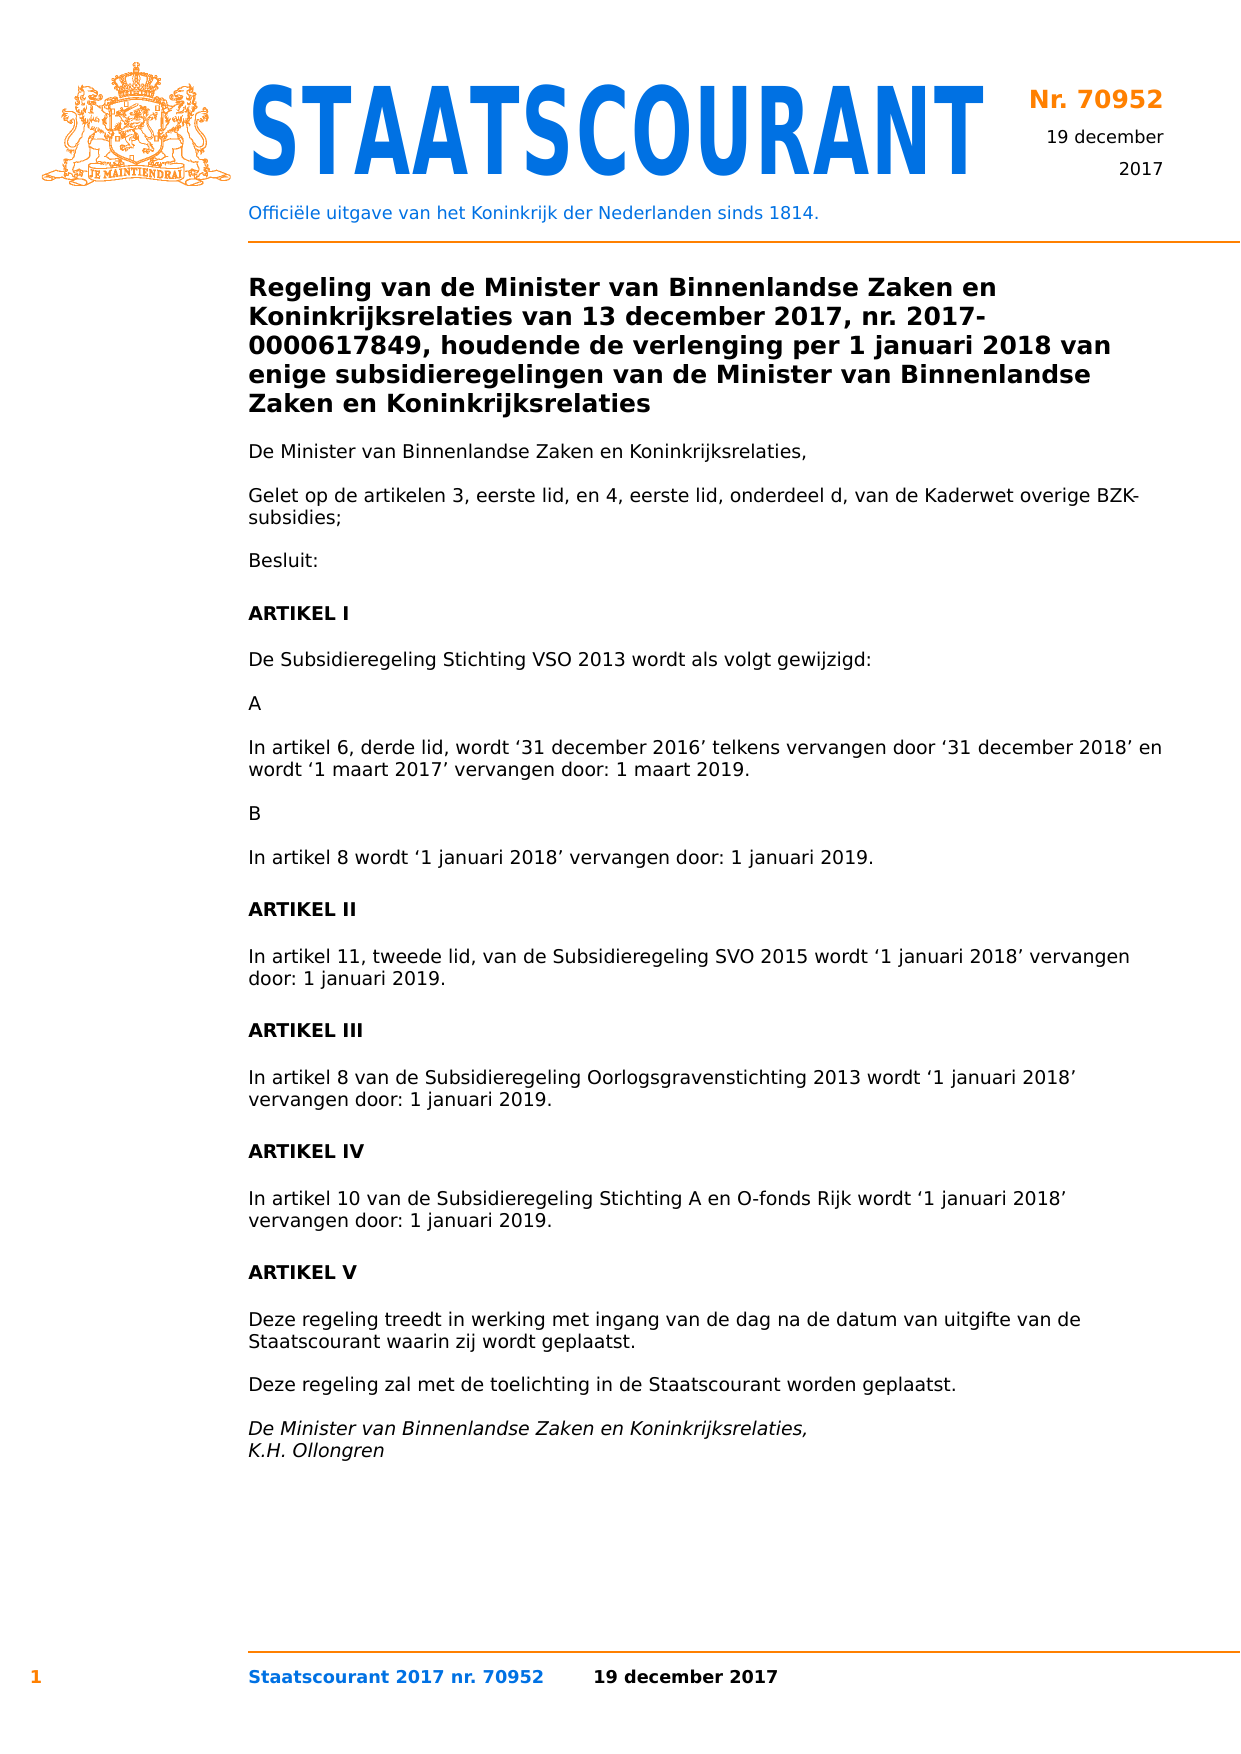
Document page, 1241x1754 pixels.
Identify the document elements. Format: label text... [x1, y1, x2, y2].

text In artikel 6, derde lid, wordt ‘31 december 2016’ telkens vervangen door ‘31 december 2018’ en wordt ‘1 maart 2017’ vervangen door: 1 maart 2019. [248, 737, 1163, 781]
table_cell 19 december [998, 121, 1240, 153]
table_cell Officiële uitgave van het Koninkrijk der Nederlanden sinds 1814. [248, 203, 1240, 241]
subtitle ARTIKEL III [248, 1020, 1163, 1042]
text B [248, 803, 1163, 825]
text De Subsidieregeling Stichting VSO 2013 wordt als volgt gewijzigd: [248, 649, 1163, 671]
subtitle Regeling van de Minister van Binnenlandse Zaken en Koninkrijksrelaties van 13 december 2017, nr. 2017-0000617849, houdende de verlenging per 1 januari 2018 van enige subsidieregelingen van de Minister van Binnenlandse Zaken en Koninkrijksrelaties [248, 273, 1163, 419]
table_header STAATSCOURANT [248, 62, 998, 203]
text A [248, 693, 1163, 715]
table_header Nr. 70952 [998, 62, 1240, 121]
text In artikel 10 van de Subsidieregeling Stichting A en O-fonds Rijk wordt ‘1 januari 2018’ vervangen door: 1 januari 2019. [248, 1188, 1163, 1232]
text Deze regeling treedt in werking met ingang van de dag na de datum van uitgifte van de Staatscourant waarin zij wordt geplaatst. [248, 1308, 1163, 1352]
subtitle ARTIKEL V [248, 1262, 1163, 1283]
text In artikel 8 van de Subsidieregeling Oorlogsgravenstichting 2013 wordt ‘1 januari 2018’ vervangen door: 1 januari 2019. [248, 1067, 1163, 1111]
text De Minister van Binnenlandse Zaken en Koninkrijksrelaties, K.H. Ollongren [248, 1418, 1163, 1462]
subtitle ARTIKEL I [248, 602, 1163, 624]
text In artikel 11, tweede lid, van de Subsidieregeling SVO 2015 wordt ‘1 januari 2018’ vervangen door: 1 januari 2019. [248, 946, 1163, 990]
table_header [25, 62, 248, 241]
table_cell 2017 [998, 153, 1240, 203]
text Deze regeling zal met de toelichting in de Staatscourant worden geplaatst. [248, 1374, 1163, 1396]
text Gelet op de artikelen 3, eerste lid, en 4, eerste lid, onderdeel d, van de Kaderwet overige BZK-subsidies; [248, 484, 1163, 528]
text In artikel 8 wordt ‘1 januari 2018’ vervangen door: 1 januari 2019. [248, 847, 1163, 869]
picture [41, 62, 231, 186]
text Besluit: [248, 550, 1163, 572]
subtitle ARTIKEL IV [248, 1141, 1163, 1163]
subtitle ARTIKEL II [248, 899, 1163, 921]
text De Minister van Binnenlandse Zaken en Koninkrijksrelaties, [248, 441, 1163, 463]
